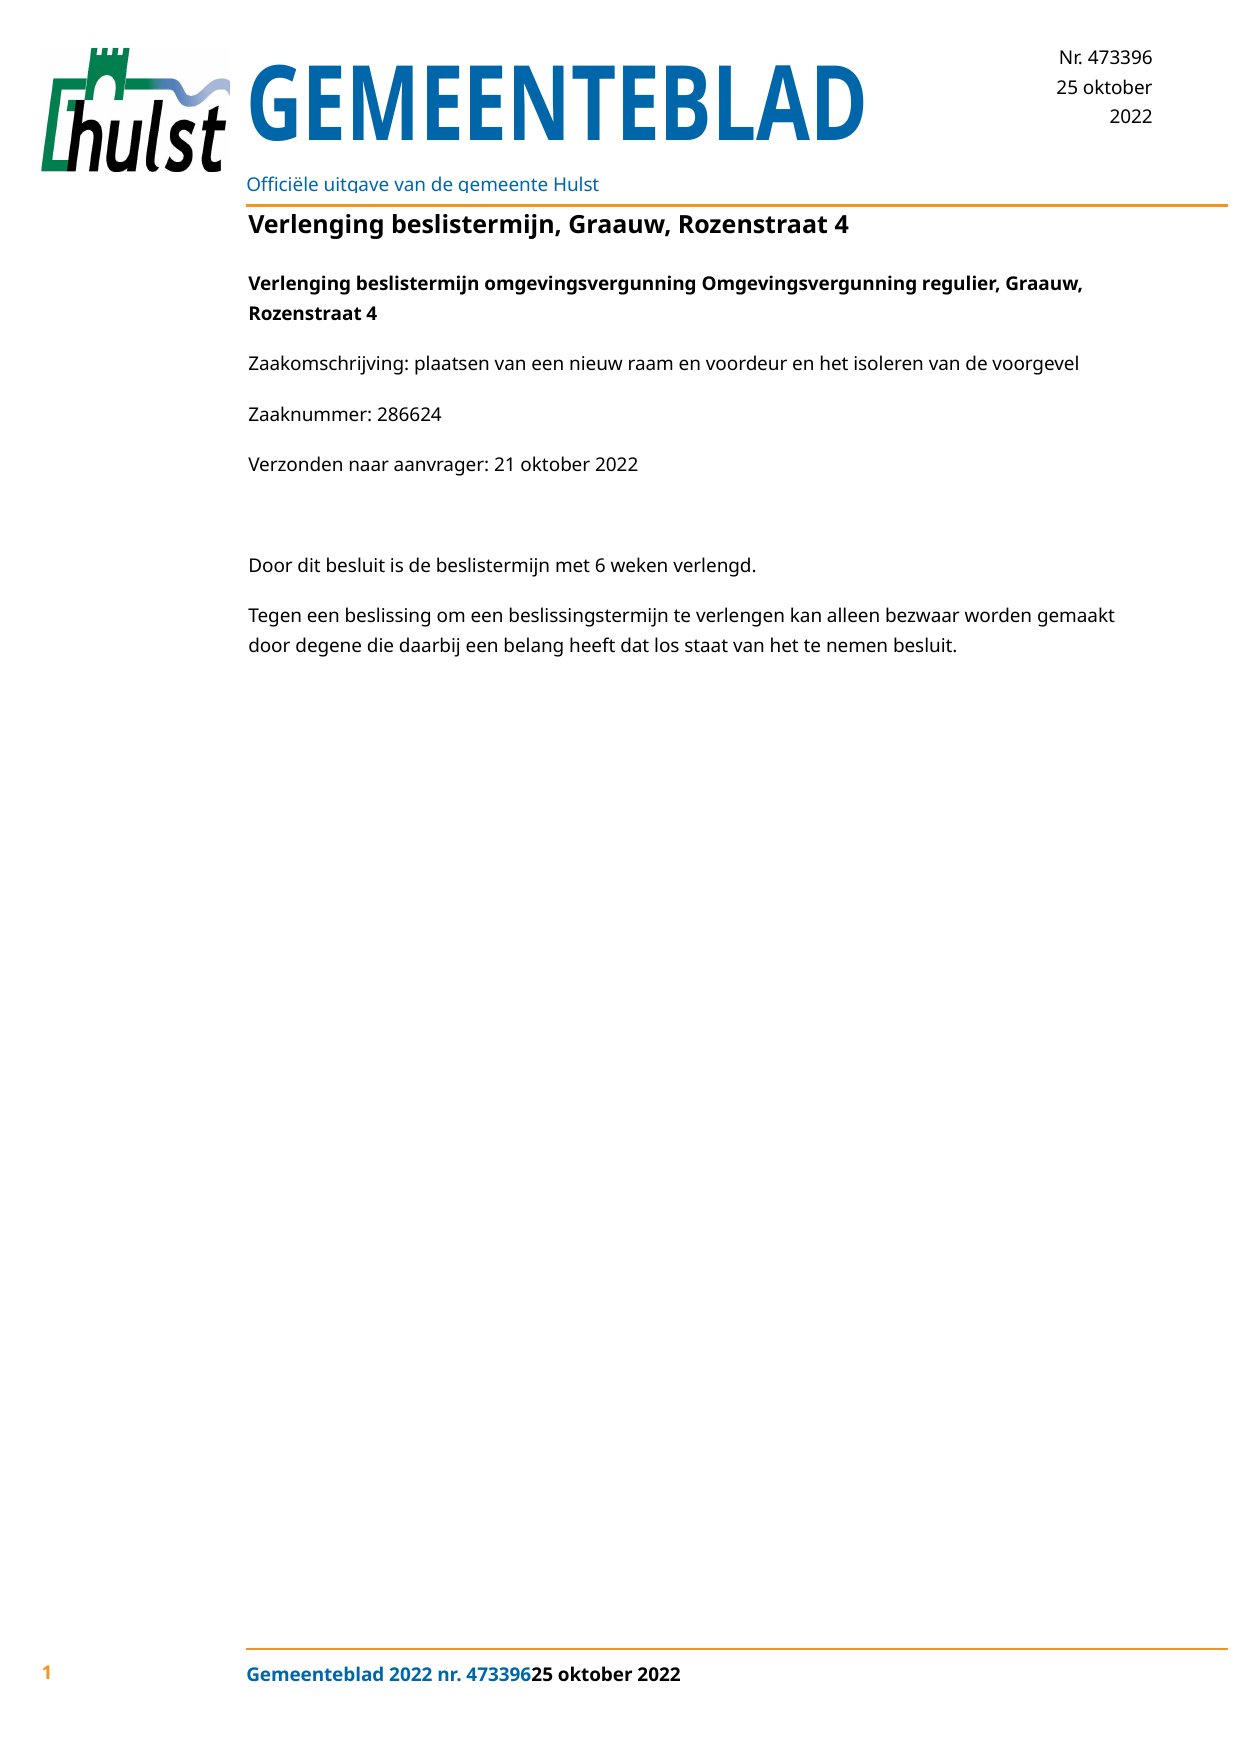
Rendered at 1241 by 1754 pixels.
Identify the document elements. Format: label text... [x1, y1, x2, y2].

text Tegen een beslissing om een beslissingstermijn te verlengen kan alleen bezwaar worden gemaakt door degene die daarbij een belang heeft dat los staat van het te nemen besluit. [248, 602, 1152, 658]
text Door dit besluit is de beslistermijn met 6 weken verlengd. [248, 552, 1152, 578]
text Verlenging beslistermijn omgevingsvergunning Omgevingsvergunning regulier, Graauw, Rozenstraat 4 [248, 270, 1152, 326]
text Zaaknummer: 286624 [248, 401, 1152, 426]
text Verzonden naar aanvrager: 21 oktober 2022 [248, 451, 1152, 477]
text Zaakomschrijving: plaatsen van een nieuw raam en voordeur en het isoleren van de voorgevel [248, 350, 1152, 376]
picture [41, 47, 231, 172]
text Verlenging beslistermijn, Graauw, Rozenstraat 4 [248, 207, 1152, 241]
